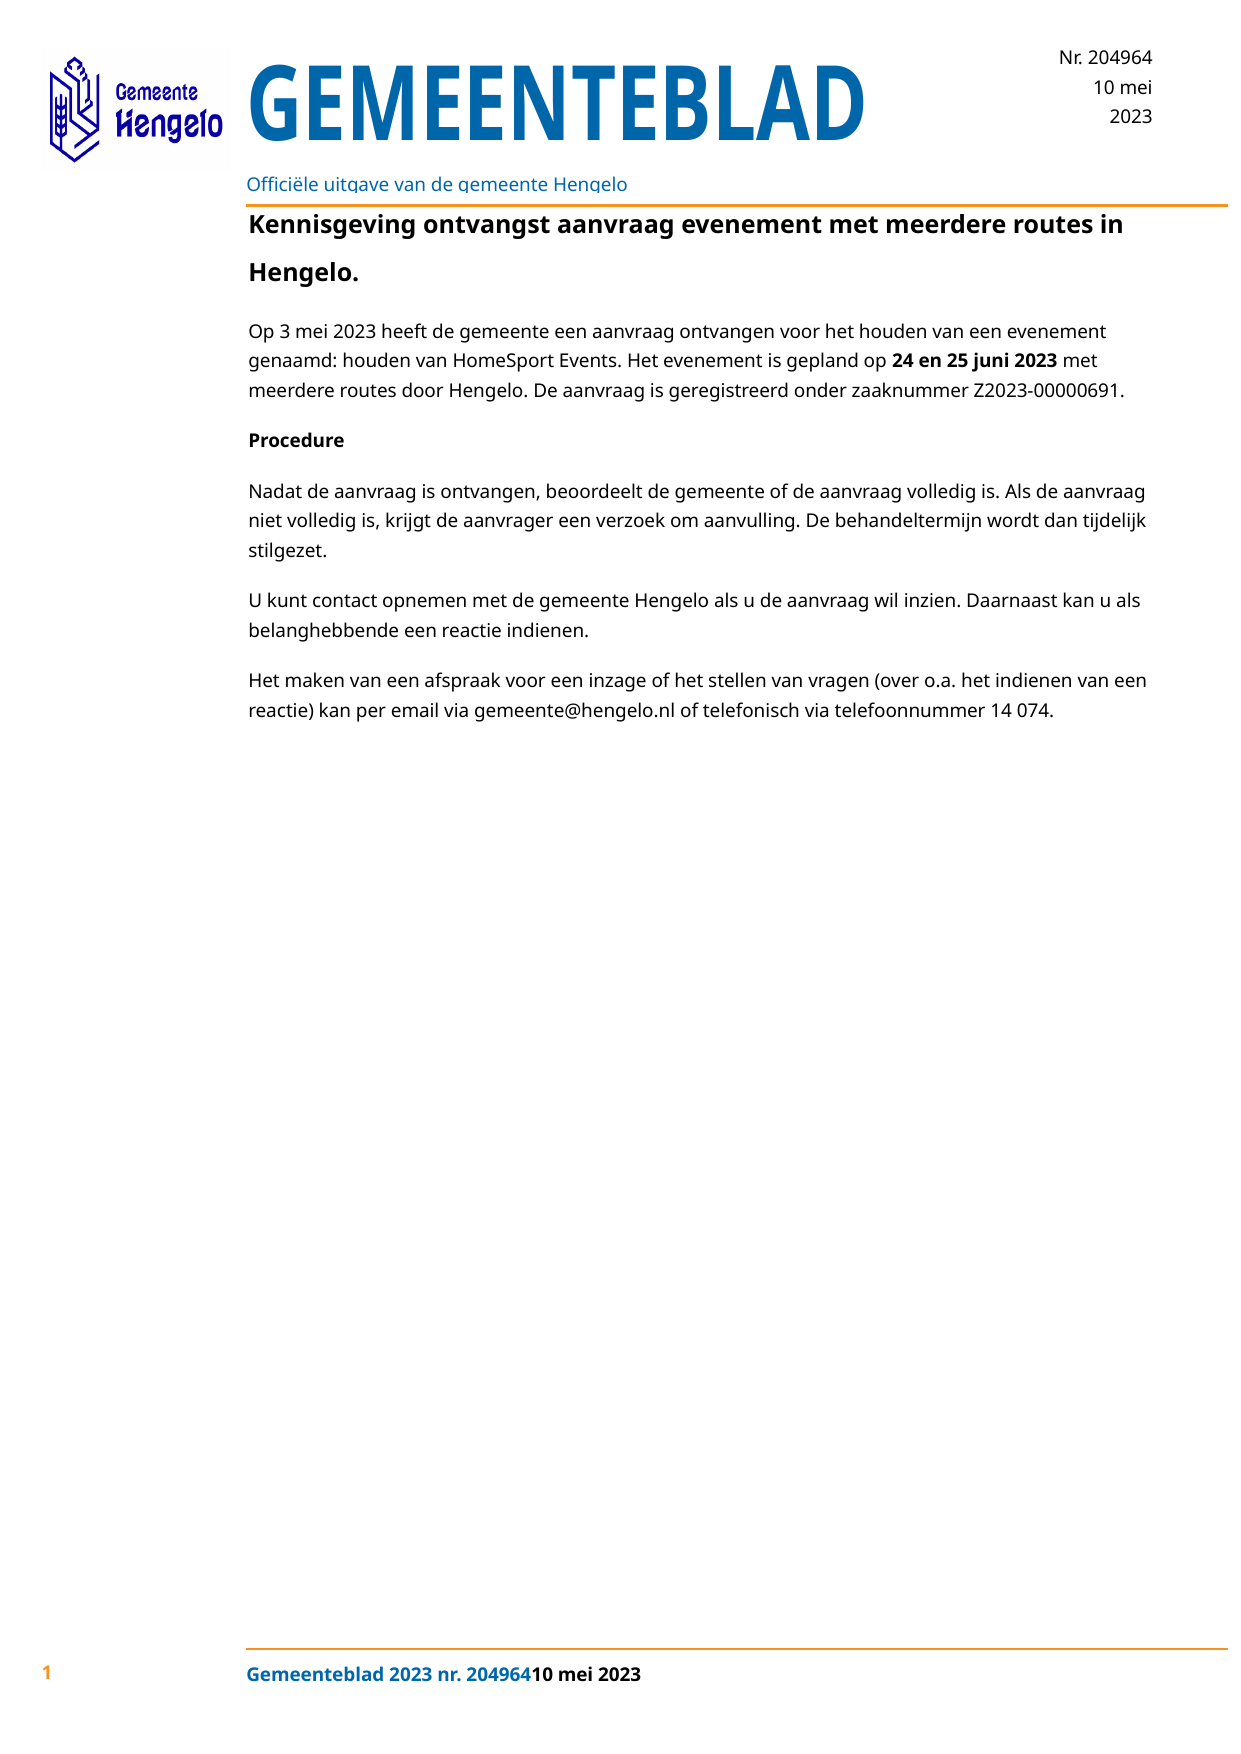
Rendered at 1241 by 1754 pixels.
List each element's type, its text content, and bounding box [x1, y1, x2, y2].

text U kunt contact opnemen met de gemeente Hengelo als u de aanvraag wil inzien. Daarnaast kan u als belanghebbende een reactie indienen. [248, 587, 1152, 643]
picture [41, 47, 231, 172]
text Nadat de aanvraag is ontvangen, beoordeelt de gemeente of de aanvraag volledig is. Als de aanvraag niet volledig is, krijgt de aanvrager een verzoek om aanvulling. De behandeltermijn wordt dan tijdelijk stilgezet. [248, 478, 1152, 563]
text Op 3 mei 2023 heeft de gemeente een aanvraag ontvangen voor het houden van een evenement genaamd: houden van HomeSport Events. Het evenement is gepland op 24 en 25 juni 2023 met meerdere routes door Hengelo. De aanvraag is geregistreerd onder zaaknummer Z2023-00000691. [248, 318, 1152, 403]
text Kennisgeving ontvangst aanvraag evenement met meerdere routes in Hengelo. [248, 207, 1152, 288]
text Procedure [248, 427, 1152, 453]
text Het maken van een afspraak voor een inzage of het stellen van vragen (over o.a. het indienen van een reactie) kan per email via gemeente@hengelo.nl of telefonisch via telefoonnummer 14 074. [248, 667, 1152, 723]
